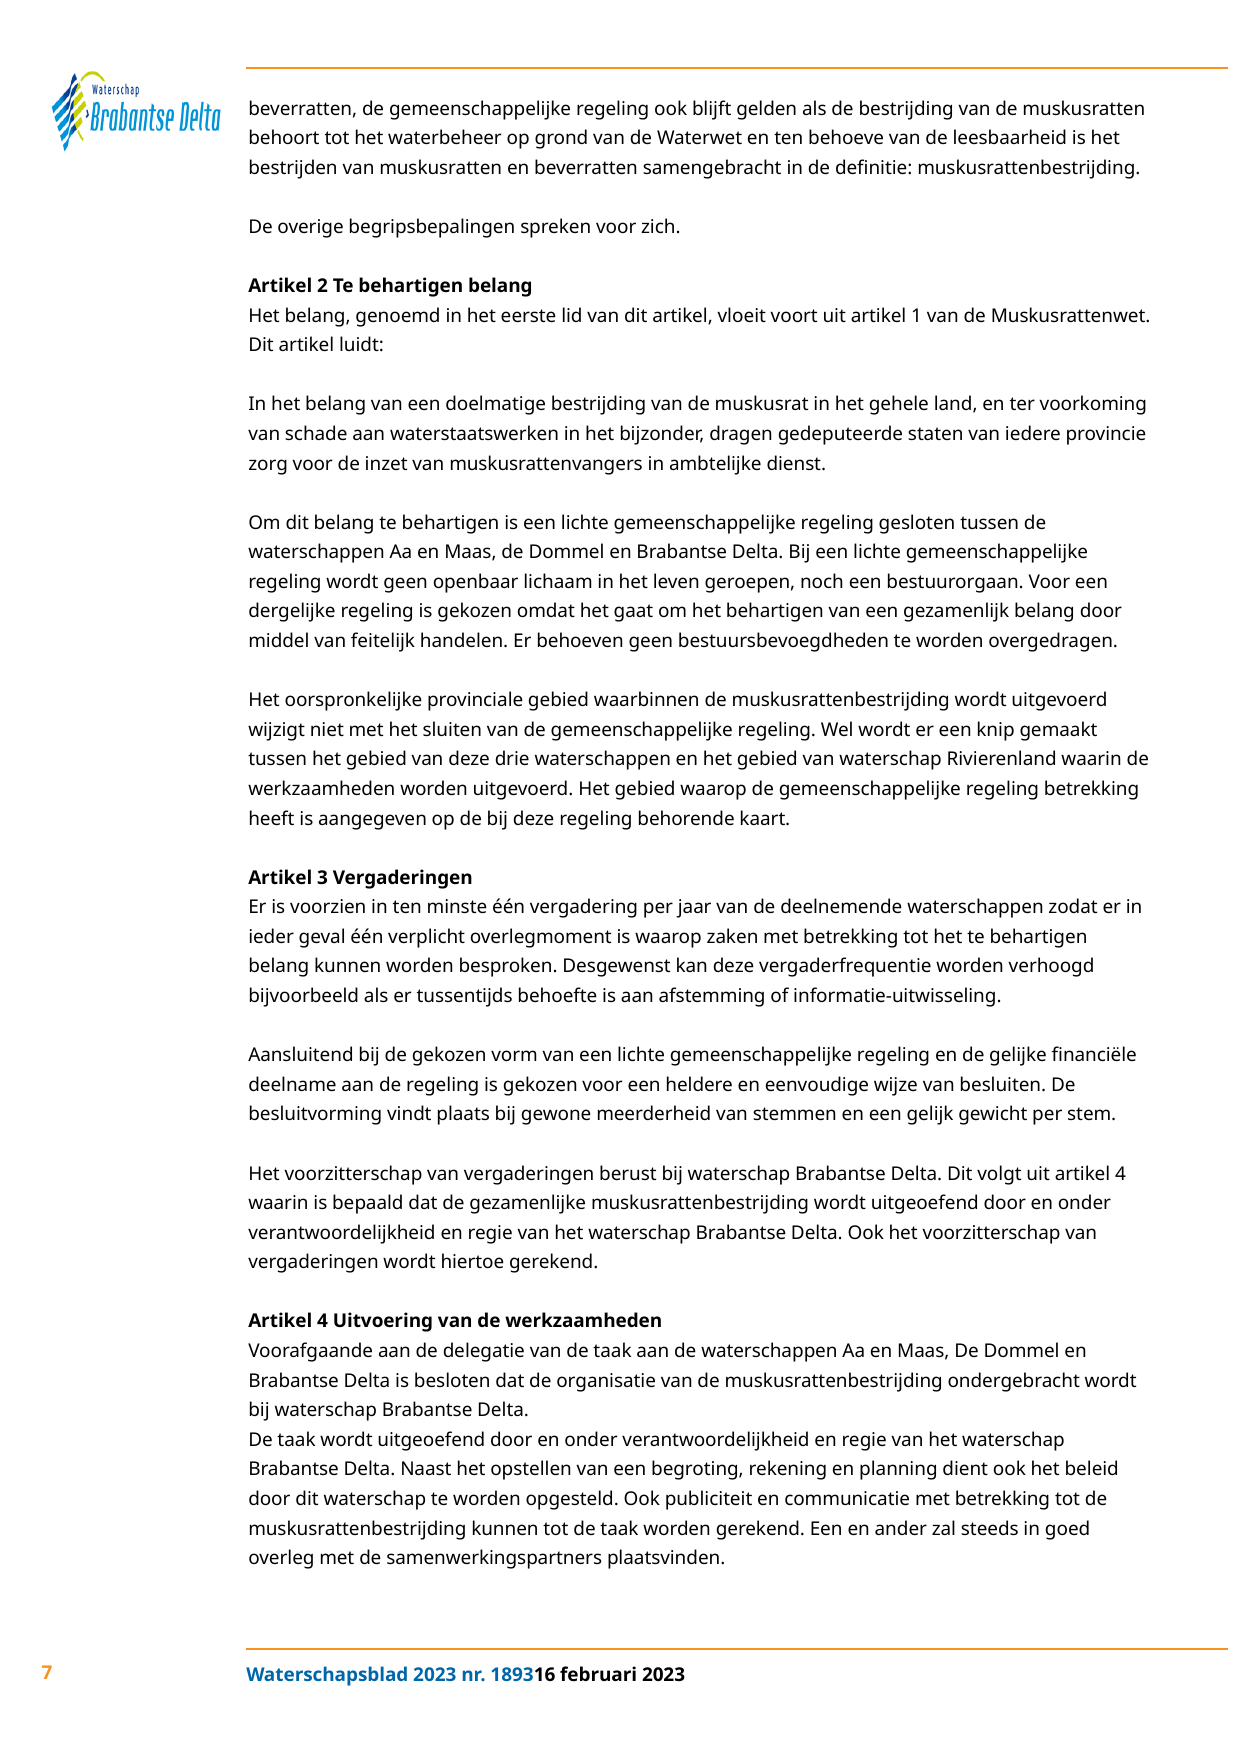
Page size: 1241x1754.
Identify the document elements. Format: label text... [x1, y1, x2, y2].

text Aansluitend bij de gekozen vorm van een lichte gemeenschappelijke regeling en de gelijke financiële deelname aan de regeling is gekozen voor een heldere en eenvoudige wijze van besluiten. De besluitvorming vindt plaats bij gewone meerderheid van stemmen en een gelijk gewicht per stem. [248, 1041, 1152, 1126]
text Er is voorzien in ten minste één vergadering per jaar van de deelnemende waterschappen zodat er in ieder geval één verplicht overlegmoment is waarop zaken met betrekking tot het te behartigen belang kunnen worden besproken. Desgewenst kan deze vergaderfrequentie worden verhoogd bijvoorbeeld als er tussentijds behoefte is aan afstemming of informatie-uitwisseling. [248, 893, 1152, 1008]
text Het oorspronkelijke provinciale gebied waarbinnen de muskusrattenbestrijding wordt uitgevoerd wijzigt niet met het sluiten van de gemeenschappelijke regeling. Wel wordt er een knip gemaakt tussen het gebied van deze drie waterschappen en het gebied van waterschap Rivierenland waarin de werkzaamheden worden uitgevoerd. Het gebied waarop de gemeenschappelijke regeling betrekking heeft is aangegeven op de bij deze regeling behorende kaart. [248, 686, 1152, 831]
text Artikel 3 Vergaderingen [248, 864, 1152, 890]
picture [41, 47, 231, 172]
text In het belang van een doelmatige bestrijding van de muskusrat in het gehele land, en ter voorkoming van schade aan waterstaatswerken in het bijzonder, dragen gedeputeerde staten van iedere provincie zorg voor de inzet van muskusrattenvangers in ambtelijke dienst. [248, 391, 1152, 476]
text Voorafgaande aan de delegatie van de taak aan de waterschappen Aa en Maas, De Dommel en Brabantse Delta is besloten dat de organisatie van de muskusrattenbestrijding ondergebracht wordt bij waterschap Brabantse Delta. [248, 1337, 1152, 1422]
text De taak wordt uitgeoefend door en onder verantwoordelijkheid en regie van het waterschap Brabantse Delta. Naast het opstellen van een begroting, rekening en planning dient ook het beleid door dit waterschap te worden opgesteld. Ook publiciteit en communicatie met betrekking tot de muskusrattenbestrijding kunnen tot de taak worden gerekend. Een en ander zal steeds in goed overleg met de samenwerkingspartners plaatsvinden. [248, 1426, 1152, 1570]
text De overige begripsbepalingen spreken voor zich. [248, 213, 1152, 239]
text Om dit belang te behartigen is een lichte gemeenschappelijke regeling gesloten tussen de waterschappen Aa en Maas, de Dommel en Brabantse Delta. Bij een lichte gemeenschappelijke regeling wordt geen openbaar lichaam in het leven geroepen, noch een bestuurorgaan. Voor een dergelijke regeling is gekozen omdat het gaat om het behartigen van een gezamenlijk belang door middel van feitelijk handelen. Er behoeven geen bestuursbevoegdheden te worden overgedragen. [248, 509, 1152, 653]
text Het voorzitterschap van vergaderingen berust bij waterschap Brabantse Delta. Dit volgt uit artikel 4 waarin is bepaald dat de gezamenlijke muskusrattenbestrijding wordt uitgeoefend door en onder verantwoordelijkheid en regie van het waterschap Brabantse Delta. Ook het voorzitterschap van vergaderingen wordt hiertoe gerekend. [248, 1160, 1152, 1274]
text Artikel 2 Te behartigen belang [248, 272, 1152, 298]
text Artikel 4 Uitvoering van de werkzaamheden [248, 1308, 1152, 1333]
text beverratten, de gemeenschappelijke regeling ook blijft gelden als de bestrijding van de muskusratten behoort tot het waterbeheer op grond van de Waterwet en ten behoeve van de leesbaarheid is het bestrijden van muskusratten en beverratten samengebracht in de definitie: muskusrattenbestrijding. [248, 95, 1152, 180]
text Het belang, genoemd in het eerste lid van dit artikel, vloeit voort uit artikel 1 van de Muskusrattenwet. Dit artikel luidt: [248, 302, 1152, 357]
